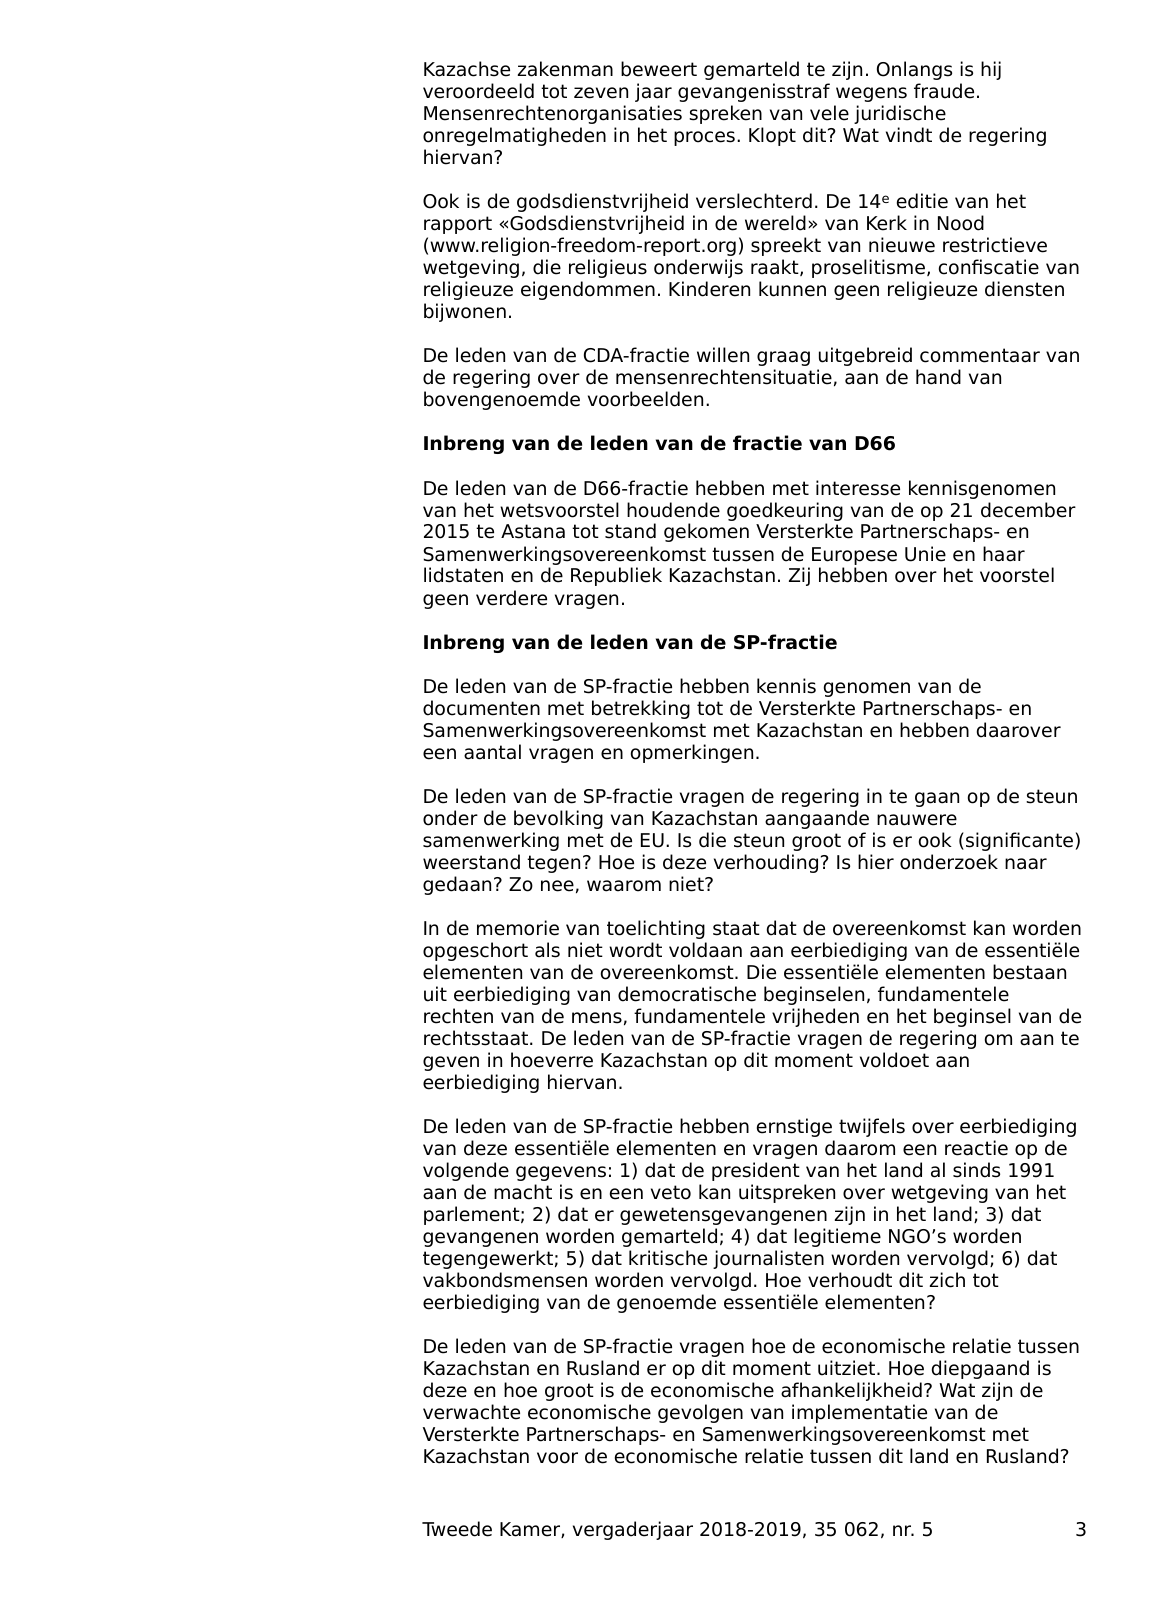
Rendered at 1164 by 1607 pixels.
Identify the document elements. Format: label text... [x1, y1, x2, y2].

text De leden van de SP-fractie vragen de regering in te gaan op de steun onder de bevolking van Kazachstan aangaande nauwere samenwerking met de EU. Is die steun groot of is er ook (significante) weerstand tegen? Hoe is deze verhouding? Is hier onderzoek naar gedaan? Zo nee, waarom niet? [422, 786, 1087, 896]
text Kazachse zakenman beweert gemarteld te zijn. Onlangs is hij veroordeeld tot zeven jaar gevangenisstraf wegens fraude. Mensenrechtenorganisaties spreken van vele juridische onregelmatigheden in het proces. Klopt dit? Wat vindt de regering hiervan? [422, 59, 1087, 169]
text De leden van de D66-fractie hebben met interesse kennisgenomen van het wetsvoorstel houdende goedkeuring van de op 21 december 2015 te Astana tot stand gekomen Versterkte Partnerschaps- en Samenwerkingsovereenkomst tussen de Europese Unie en haar lidstaten en de Republiek Kazachstan. Zij hebben over het voorstel geen verdere vragen. [422, 477, 1087, 609]
subtitle Inbreng van de leden van de fractie van D66 [422, 433, 1087, 455]
text Ook is de godsdienstvrijheid verslechterd. De 14e editie van het rapport «Godsdienstvrijheid in de wereld» van Kerk in Nood (www.religion-freedom-report.org) spreekt van nieuwe restrictieve wetgeving, die religieus onderwijs raakt, proselitisme, confiscatie van religieuze eigendommen. Kinderen kunnen geen religieuze diensten bijwonen. [422, 191, 1087, 323]
text De leden van de SP-fractie hebben kennis genomen van de documenten met betrekking tot de Versterkte Partnerschaps- en Samenwerkingsovereenkomst met Kazachstan en hebben daarover een aantal vragen en opmerkingen. [422, 676, 1087, 764]
text De leden van de SP-fractie hebben ernstige twijfels over eerbiediging van deze essentiële elementen en vragen daarom een reactie op de volgende gegevens: 1) dat de president van het land al sinds 1991 aan de macht is en een veto kan uitspreken over wetgeving van het parlement; 2) dat er gewetensgevangenen zijn in het land; 3) dat gevangenen worden gemarteld; 4) dat legitieme NGO’s worden tegengewerkt; 5) dat kritische journalisten worden vervolgd; 6) dat vakbondsmensen worden vervolgd. Hoe verhoudt dit zich tot eerbiediging van de genoemde essentiële elementen? [422, 1116, 1087, 1314]
text In de memorie van toelichting staat dat de overeenkomst kan worden opgeschort als niet wordt voldaan aan eerbiediging van de essentiële elementen van de overeenkomst. Die essentiële elementen bestaan uit eerbiediging van democratische beginselen, fundamentele rechten van de mens, fundamentele vrijheden en het beginsel van de rechtsstaat. De leden van de SP-fractie vragen de regering om aan te geven in hoeverre Kazachstan op dit moment voldoet aan eerbiediging hiervan. [422, 918, 1087, 1094]
subtitle Inbreng van de leden van de SP-fractie [422, 632, 1087, 653]
text De leden van de CDA-fractie willen graag uitgebreid commentaar van de regering over de mensenrechtensituatie, aan de hand van bovengenoemde voorbeelden. [422, 345, 1087, 411]
text De leden van de SP-fractie vragen hoe de economische relatie tussen Kazachstan en Rusland er op dit moment uitziet. Hoe diepgaand is deze en hoe groot is de economische afhankelijkheid? Wat zijn de verwachte economische gevolgen van implementatie van de Versterkte Partnerschaps- en Samenwerkingsovereenkomst met Kazachstan voor de economische relatie tussen dit land en Rusland? [422, 1336, 1087, 1468]
